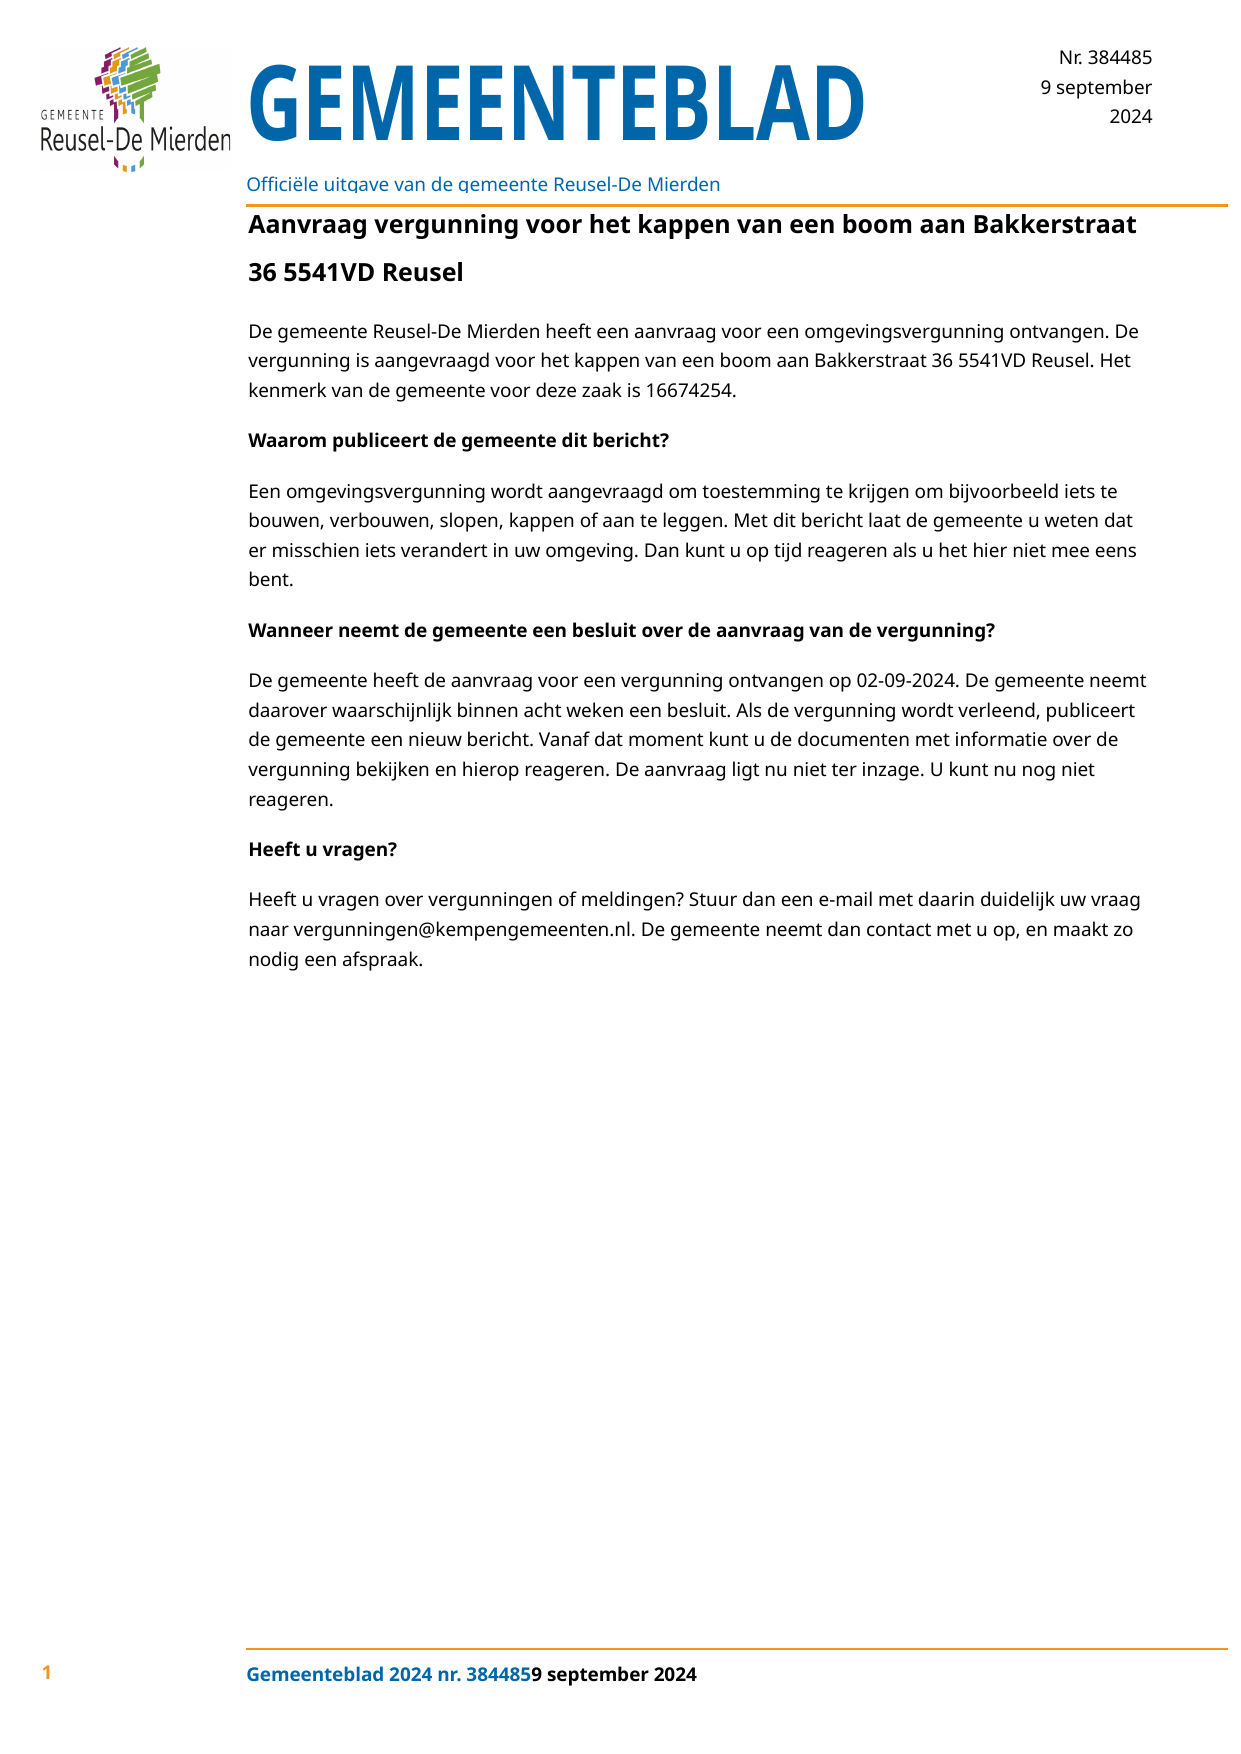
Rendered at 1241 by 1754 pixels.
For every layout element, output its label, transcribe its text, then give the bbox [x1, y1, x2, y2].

text Wanneer neemt de gemeente een besluit over de aanvraag van de vergunning? [248, 617, 1152, 643]
text Aanvraag vergunning voor het kappen van een boom aan Bakkerstraat 36 5541VD Reusel [248, 207, 1152, 288]
text Heeft u vragen over vergunningen of meldingen? Stuur dan een e-mail met daarin duidelijk uw vraag naar vergunningen@kempengemeenten.nl. De gemeente neemt dan contact met u op, en maakt zo nodig een afspraak. [248, 887, 1152, 972]
text Waarom publiceert de gemeente dit bericht? [248, 427, 1152, 453]
text De gemeente heeft de aanvraag voor een vergunning ontvangen op 02-09-2024. De gemeente neemt daarover waarschijnlijk binnen acht weken een besluit. Als de vergunning wordt verleend, publiceert de gemeente een nieuw bericht. Vanaf dat moment kunt u de documenten met informatie over de vergunning bekijken en hierop reageren. De aanvraag ligt nu niet ter inzage. U kunt nu nog niet reageren. [248, 667, 1152, 812]
text Heeft u vragen? [248, 836, 1152, 862]
picture [41, 47, 231, 172]
text Een omgevingsvergunning wordt aangevraagd om toestemming te krijgen om bijvoorbeeld iets te bouwen, verbouwen, slopen, kappen of aan te leggen. Met dit bericht laat de gemeente u weten dat er misschien iets verandert in uw omgeving. Dan kunt u op tijd reageren als u het hier niet mee eens bent. [248, 478, 1152, 592]
text De gemeente Reusel-De Mierden heeft een aanvraag voor een omgevingsvergunning ontvangen. De vergunning is aangevraagd voor het kappen van een boom aan Bakkerstraat 36 5541VD Reusel. Het kenmerk van de gemeente voor deze zaak is 16674254. [248, 318, 1152, 403]
